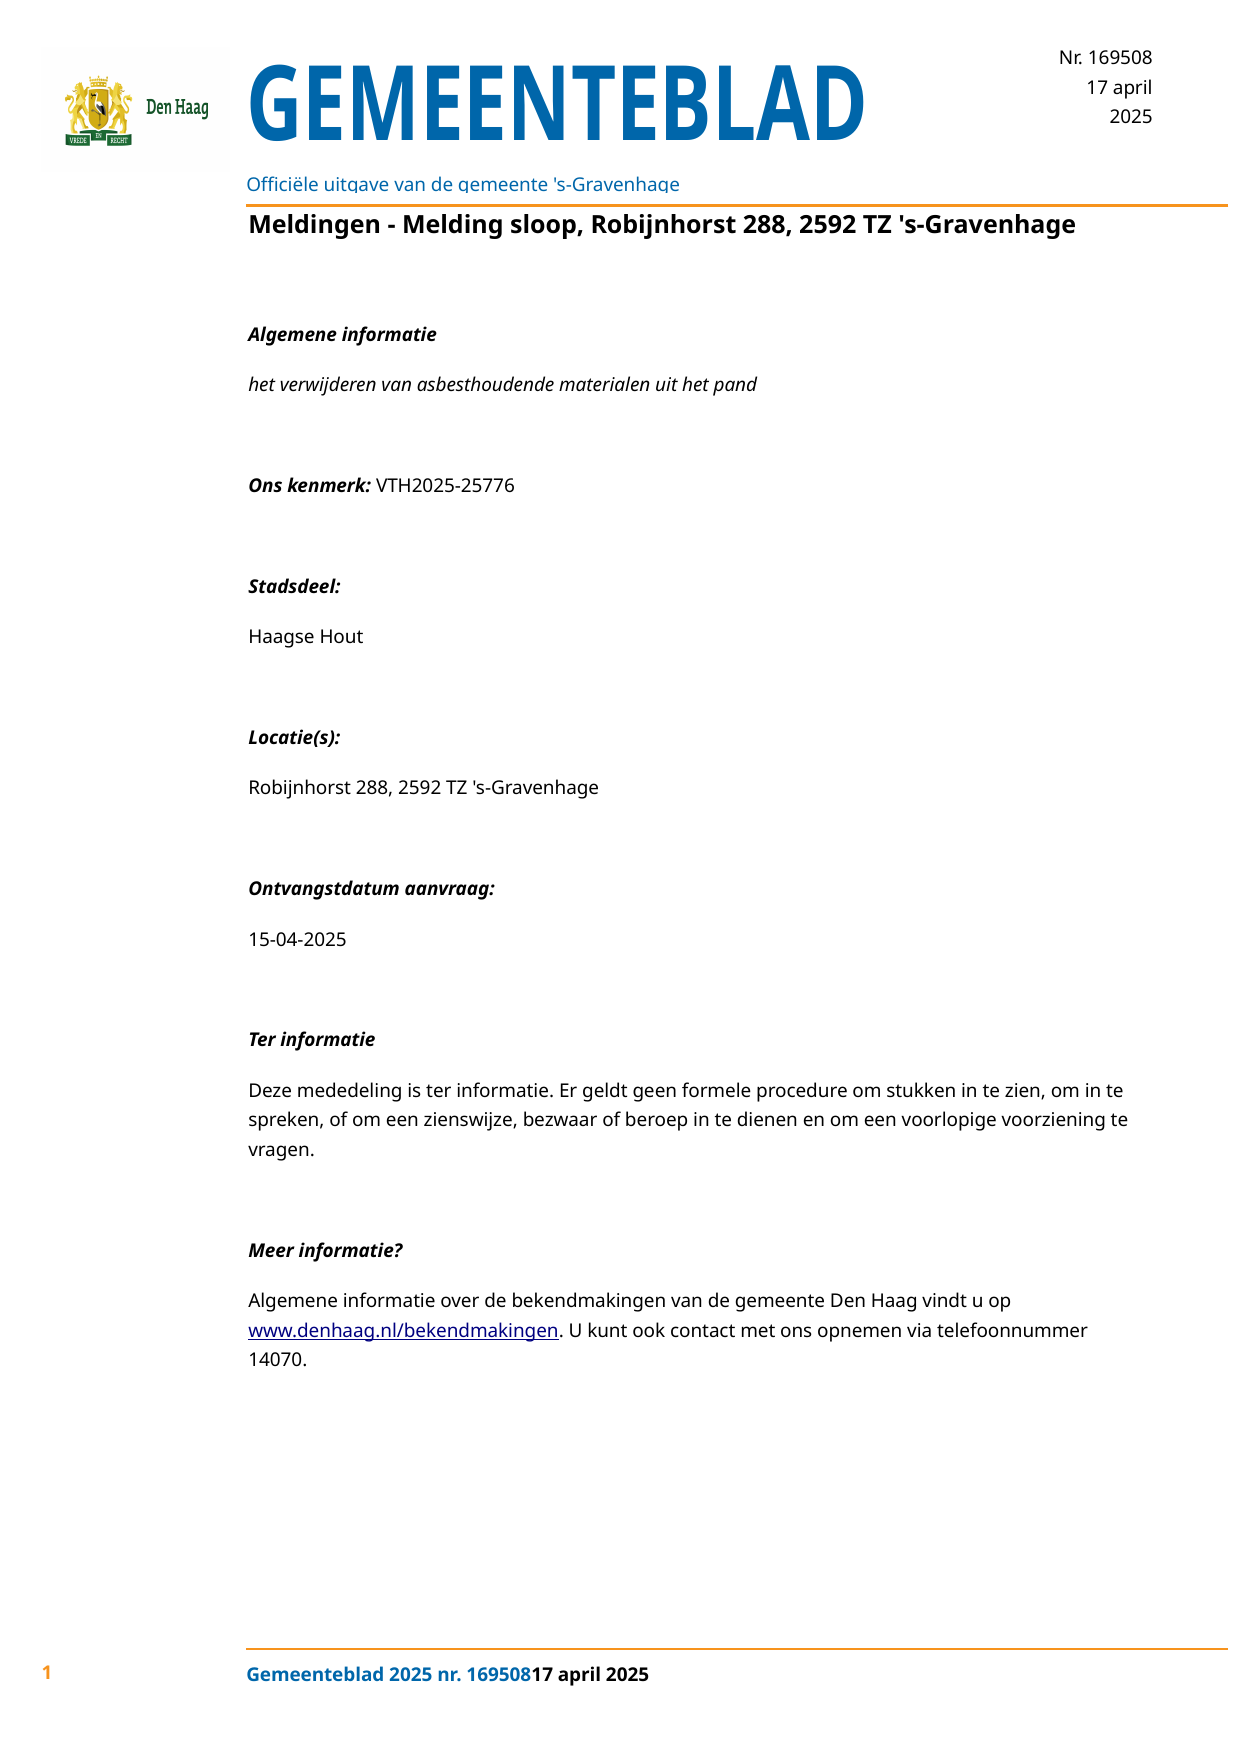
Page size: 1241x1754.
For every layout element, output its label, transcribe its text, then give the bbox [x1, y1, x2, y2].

text het verwijderen van asbesthoudende materialen uit het pand [248, 371, 1152, 397]
picture [41, 47, 231, 172]
text Haagse Hout [248, 623, 1152, 649]
text Ons kenmerk: VTH2025-25776 [248, 472, 1152, 498]
text Stadsdeel: [248, 573, 1152, 598]
text 15-04-2025 [248, 926, 1152, 951]
text Robijnhorst 288, 2592 TZ 's-Gravenhage [248, 774, 1152, 800]
text Meer informatie? [248, 1237, 1152, 1263]
text Ter informatie [248, 1027, 1152, 1052]
text Algemene informatie [248, 321, 1152, 346]
text Meldingen - Melding sloop, Robijnhorst 288, 2592 TZ 's-Gravenhage [248, 207, 1152, 241]
text Algemene informatie over de bekendmakingen van de gemeente Den Haag vindt u op www.denhaag.nl/bekendmakingen. U kunt ook contact met ons opnemen via telefoonnummer 14070. [248, 1287, 1152, 1372]
text Locatie(s): [248, 724, 1152, 750]
text Deze mededeling is ter informatie. Er geldt geen formele procedure om stukken in te zien, om in te spreken, of om een zienswijze, bezwaar of beroep in te dienen en om een voorlopige voorziening te vragen. [248, 1077, 1152, 1162]
text Ontvangstdatum aanvraag: [248, 875, 1152, 901]
